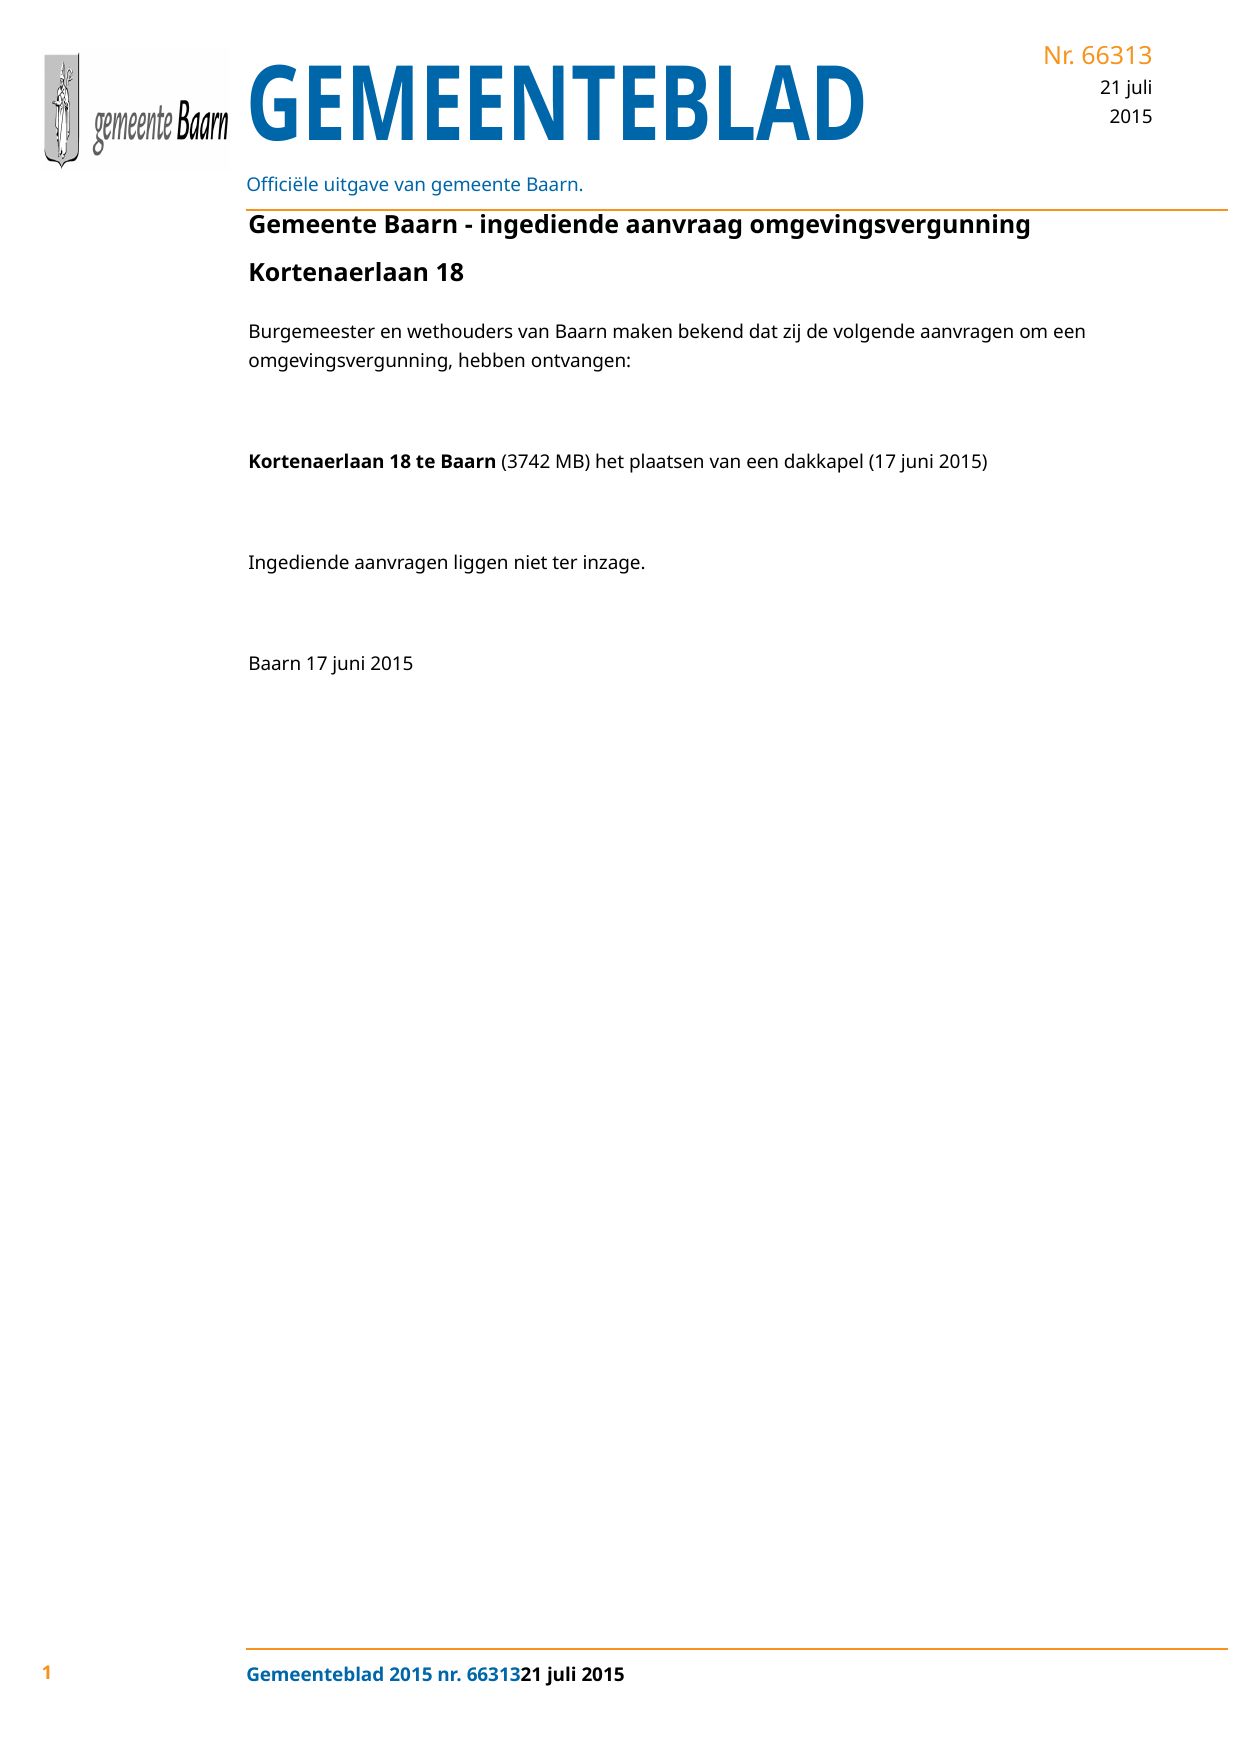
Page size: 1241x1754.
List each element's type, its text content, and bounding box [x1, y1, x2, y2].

picture [41, 47, 231, 172]
text Burgemeester en wethouders van Baarn maken bekend dat zij de volgende aanvragen om een omgevingsvergunning, hebben ontvangen: [248, 318, 1152, 373]
text Baarn 17 juni 2015 [248, 650, 1152, 676]
text Ingediende aanvragen liggen niet ter inzage. [248, 549, 1152, 575]
text Gemeente Baarn - ingediende aanvraag omgevingsvergunning Kortenaerlaan 18 [248, 211, 1152, 288]
text Kortenaerlaan 18 te Baarn (3742 MB) het plaatsen van een dakkapel (17 juni 2015) [248, 448, 1152, 474]
